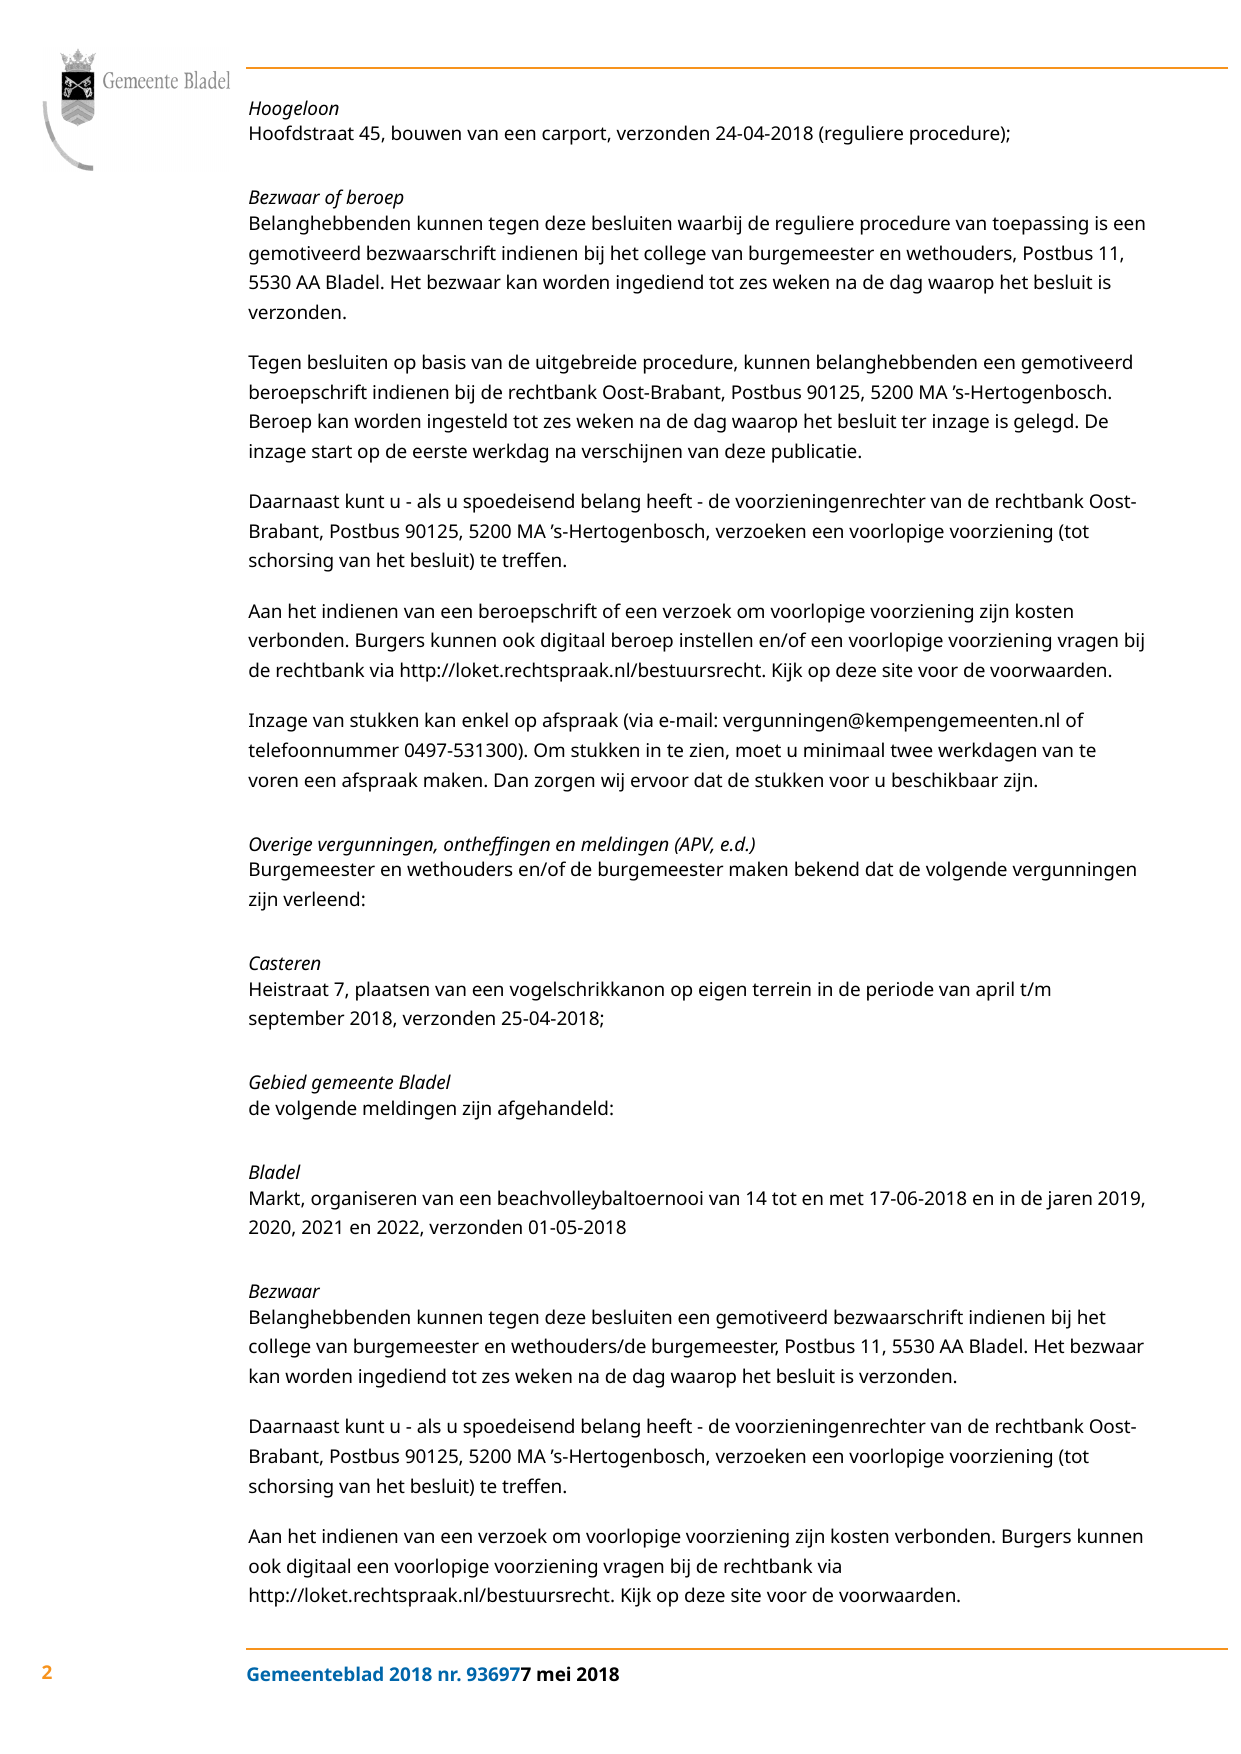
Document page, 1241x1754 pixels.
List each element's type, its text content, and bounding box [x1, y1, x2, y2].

text Daarnaast kunt u - als u spoedeisend belang heeft - de voorzieningenrechter van de rechtbank Oost-Brabant, Postbus 90125, 5200 MA ’s-Hertogenbosch, verzoeken een voorlopige voorziening (tot schorsing van het besluit) te treffen. [248, 1414, 1152, 1498]
text Gebied gemeente Bladel [248, 1069, 1152, 1095]
picture [41, 47, 231, 172]
text Heistraat 7, plaatsen van een vogelschrikkanon op eigen terrein in de periode van april t/m september 2018, verzonden 25-04-2018; [248, 976, 1152, 1031]
text Bezwaar of beroep [248, 184, 1152, 210]
text Belanghebbenden kunnen tegen deze besluiten waarbij de reguliere procedure van toepassing is een gemotiveerd bezwaarschrift indienen bij het college van burgemeester en wethouders, Postbus 11, 5530 AA Bladel. Het bezwaar kan worden ingediend tot zes weken na de dag waarop het besluit is verzonden. [248, 210, 1152, 325]
text de volgende meldingen zijn afgehandeld: [248, 1095, 1152, 1121]
text Bezwaar [248, 1278, 1152, 1304]
text Aan het indienen van een verzoek om voorlopige voorziening zijn kosten verbonden. Burgers kunnen ook digitaal een voorlopige voorziening vragen bij de rechtbank via http://loket.rechtspraak.nl/bestuursrecht. Kijk op deze site voor de voorwaarden. [248, 1523, 1152, 1608]
text Markt, organiseren van een beachvolleybaltoernooi van 14 tot en met 17-06-2018 en in de jaren 2019, 2020, 2021 en 2022, verzonden 01-05-2018 [248, 1185, 1152, 1240]
text Overige vergunningen, ontheffingen en meldingen (APV, e.d.) [248, 831, 1152, 857]
text Burgemeester en wethouders en/of de burgemeester maken bekend dat de volgende vergunningen zijn verleend: [248, 857, 1152, 912]
text Hoofdstraat 45, bouwen van een carport, verzonden 24-04-2018 (reguliere procedure); [248, 121, 1152, 146]
text Belanghebbenden kunnen tegen deze besluiten een gemotiveerd bezwaarschrift indienen bij het college van burgemeester en wethouders/de burgemeester, Postbus 11, 5530 AA Bladel. Het bezwaar kan worden ingediend tot zes weken na de dag waarop het besluit is verzonden. [248, 1304, 1152, 1389]
text Inzage van stukken kan enkel op afspraak (via e-mail: vergunningen@kempengemeenten.nl of telefoonnummer 0497-531300). Om stukken in te zien, moet u minimaal twee werkdagen van te voren een afspraak maken. Dan zorgen wij ervoor dat de stukken voor u beschikbaar zijn. [248, 708, 1152, 793]
text Hoogeloon [248, 95, 1152, 121]
text Tegen besluiten op basis van de uitgebreide procedure, kunnen belanghebbenden een gemotiveerd beroepschrift indienen bij de rechtbank Oost-Brabant, Postbus 90125, 5200 MA ’s-Hertogenbosch. Beroep kan worden ingesteld tot zes weken na de dag waarop het besluit ter inzage is gelegd. De inzage start op de eerste werkdag na verschijnen van deze publicatie. [248, 349, 1152, 464]
text Daarnaast kunt u - als u spoedeisend belang heeft - de voorzieningenrechter van de rechtbank Oost-Brabant, Postbus 90125, 5200 MA ’s-Hertogenbosch, verzoeken een voorlopige voorziening (tot schorsing van het besluit) te treffen. [248, 488, 1152, 573]
text Aan het indienen van een beroepschrift of een verzoek om voorlopige voorziening zijn kosten verbonden. Burgers kunnen ook digitaal beroep instellen en/of een voorlopige voorziening vragen bij de rechtbank via http://loket.rechtspraak.nl/bestuursrecht. Kijk op deze site voor de voorwaarden. [248, 598, 1152, 683]
text Bladel [248, 1159, 1152, 1185]
text Casteren [248, 950, 1152, 976]
